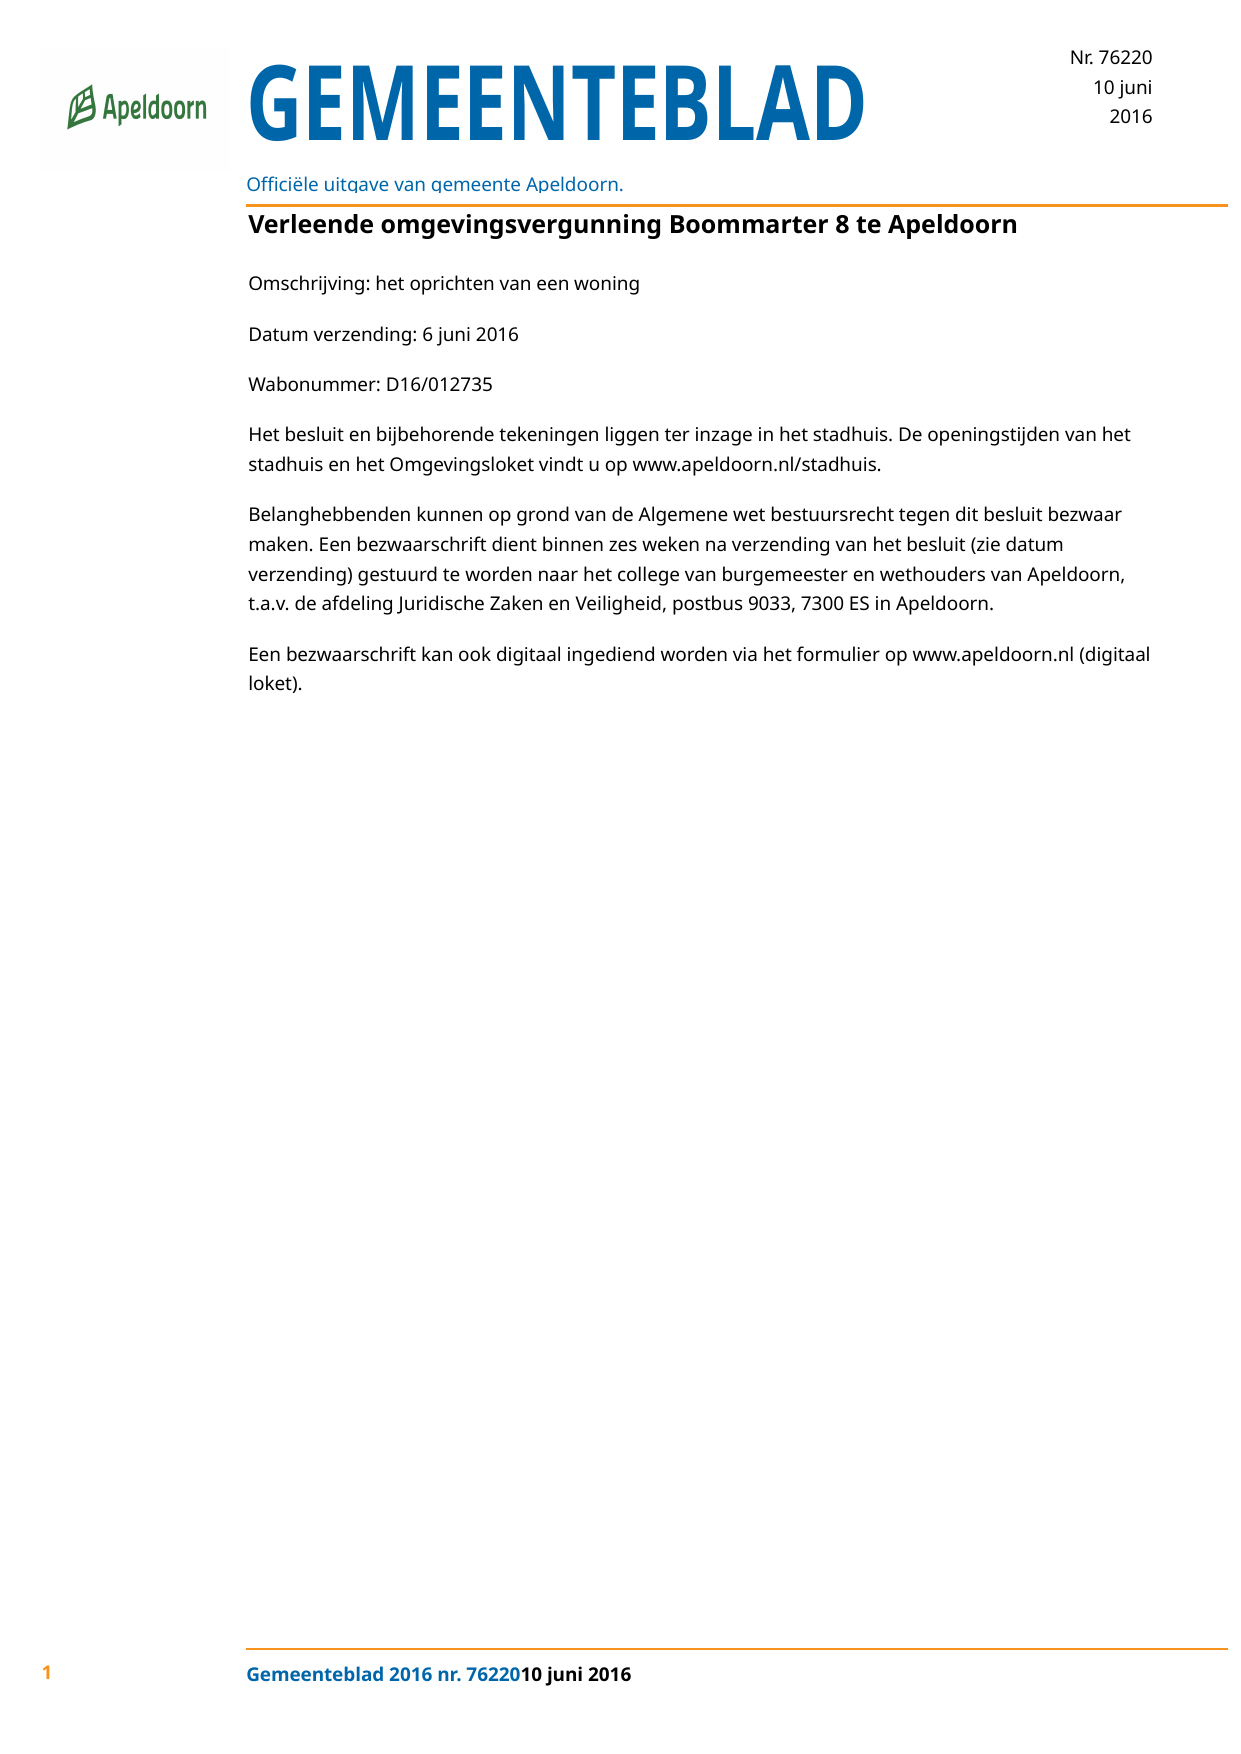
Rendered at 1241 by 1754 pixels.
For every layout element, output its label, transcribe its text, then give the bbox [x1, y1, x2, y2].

text Omschrijving: het oprichten van een woning [248, 270, 1152, 296]
text Verleende omgevingsvergunning Boommarter 8 te Apeldoorn [248, 207, 1152, 241]
text Het besluit en bijbehorende tekeningen liggen ter inzage in het stadhuis. De openingstijden van het stadhuis en het Omgevingsloket vindt u op www.apeldoorn.nl/stadhuis. [248, 422, 1152, 477]
text Datum verzending: 6 juni 2016 [248, 321, 1152, 346]
picture [41, 47, 231, 172]
text Een bezwaarschrift kan ook digitaal ingediend worden via het formulier op www.apeldoorn.nl (digitaal loket). [248, 641, 1152, 696]
text Belanghebbenden kunnen op grond van de Algemene wet bestuursrecht tegen dit besluit bezwaar maken. Een bezwaarschrift dient binnen zes weken na verzending van het besluit (zie datum verzending) gestuurd te worden naar het college van burgemeester en wethouders van Apeldoorn, t.a.v. de afdeling Juridische Zaken en Veiligheid, postbus 9033, 7300 ES in Apeldoorn. [248, 502, 1152, 616]
text Wabonummer: D16/012735 [248, 371, 1152, 397]
